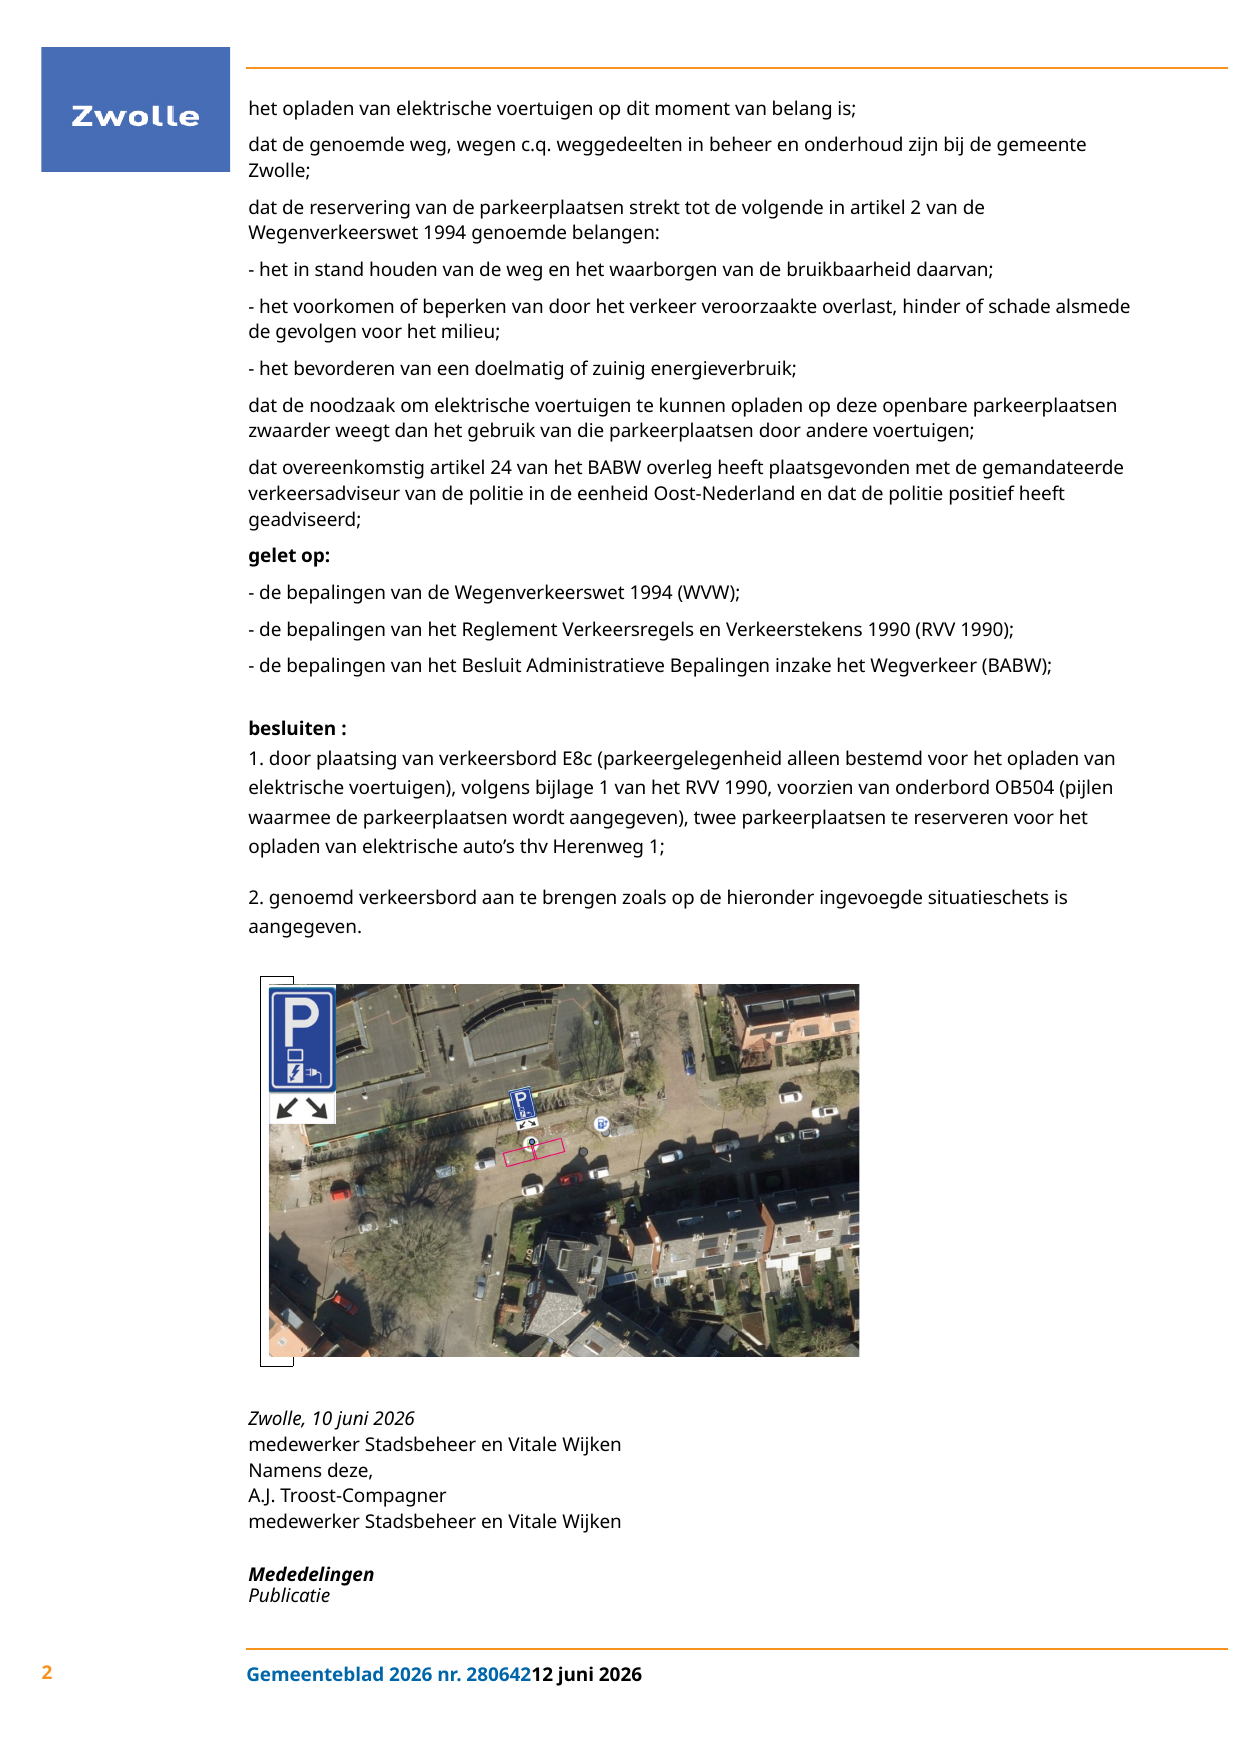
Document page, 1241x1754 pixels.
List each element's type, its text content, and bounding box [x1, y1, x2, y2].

text - de bepalingen van de Wegenverkeerswet 1994 (WVW); [248, 579, 1152, 605]
text 2. genoemd verkeersbord aan te brengen zoals op de hieronder ingevoegde situatieschets is aangegeven. [248, 884, 1152, 939]
text dat de reservering van de parkeerplaatsen strekt tot de volgende in artikel 2 van de Wegenverkeerswet 1994 genoemde belangen: [248, 194, 1152, 245]
text Mededelingen [248, 1561, 1152, 1587]
text besluiten : [248, 715, 1152, 741]
picture [41, 47, 231, 172]
text - de bepalingen van het Besluit Administratieve Bepalingen inzake het Wegverkeer (BABW); [248, 652, 1152, 678]
text Zwolle, 10 juni 2026 [248, 1405, 1152, 1431]
text 1. door plaatsing van verkeersbord E8c (parkeergelegenheid alleen bestemd voor het opladen van elektrische voertuigen), volgens bijlage 1 van het RVV 1990, voorzien van onderbord OB504 (pijlen waarmee de parkeerplaatsen wordt aangegeven), twee parkeerplaatsen te reserveren voor het opladen van elektrische auto’s thv Herenweg 1; [248, 745, 1152, 859]
text - het voorkomen of beperken van door het verkeer veroorzaakte overlast, hinder of schade alsmede de gevolgen voor het milieu; [248, 293, 1152, 344]
text dat de genoemde weg, wegen c.q. weggedeelten in beheer en onderhoud zijn bij de gemeente Zwolle; [248, 131, 1152, 183]
text gelet op: [248, 542, 1152, 568]
text Namens deze, [248, 1457, 1152, 1483]
text dat overeenkomstig artikel 24 van het BABW overleg heeft plaatsgevonden met de gemandateerde verkeersadviseur van de politie in de eenheid Oost-Nederland en dat de politie positief heeft geadviseerd; [248, 454, 1152, 532]
text medewerker Stadsbeheer en Vitale Wijken [248, 1508, 1152, 1534]
text medewerker Stadsbeheer en Vitale Wijken [248, 1431, 1152, 1457]
text het opladen van elektrische voertuigen op dit moment van belang is; [248, 95, 1152, 121]
text dat de noodzaak om elektrische voertuigen te kunnen opladen op deze openbare parkeerplaatsen zwaarder weegt dan het gebruik van die parkeerplaatsen door andere voertuigen; [248, 392, 1152, 443]
text A.J. Troost-Compagner [248, 1483, 1152, 1508]
text Publicatie [248, 1587, 1152, 1606]
text - het in stand houden van de weg en het waarborgen van de bruikbaarheid daarvan; [248, 256, 1152, 282]
text - de bepalingen van het Reglement Verkeersregels en Verkeerstekens 1990 (RVV 1990); [248, 616, 1152, 642]
text - het bevorderen van een doelmatig of zuinig energieverbruik; [248, 355, 1152, 381]
picture [268, 984, 860, 1357]
